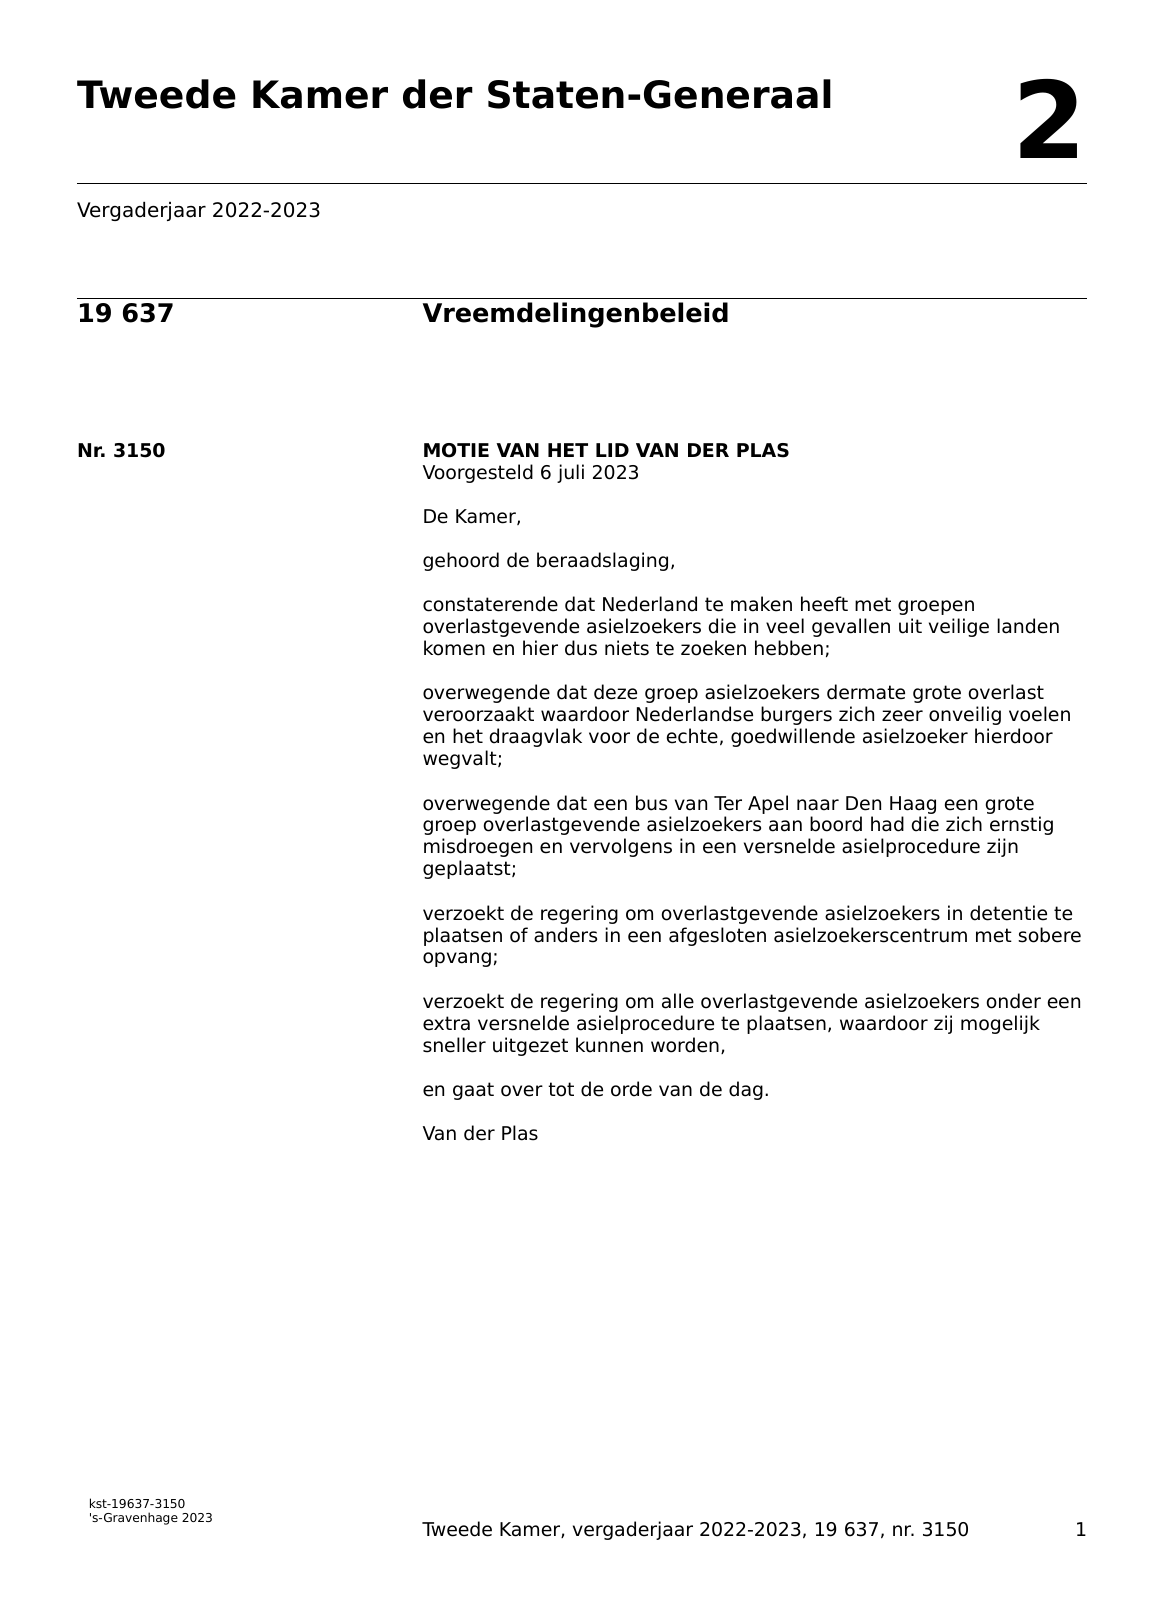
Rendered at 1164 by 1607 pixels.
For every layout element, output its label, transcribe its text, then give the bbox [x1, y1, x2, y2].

table_cell Vergaderjaar 2022-2023 [77, 184, 1087, 298]
table_header 2 [886, 59, 1087, 183]
text kst-19637-3150 [88, 1497, 323, 1511]
subtitle Nr. 3150 MOTIE VAN HET LID VAN DER PLAS [77, 440, 1087, 462]
subtitle 19 637 Vreemdelingenbeleid [77, 299, 1087, 329]
text en gaat over tot de orde van de dag. [422, 1079, 1087, 1101]
table_header Tweede Kamer der Staten-Generaal [77, 59, 886, 183]
text constaterende dat Nederland te maken heeft met groepen overlastgevende asielzoekers die in veel gevallen uit veilige landen komen en hier dus niets te zoeken hebben; [422, 594, 1087, 660]
text Voorgesteld 6 juli 2023 [422, 462, 1087, 484]
text overwegende dat deze groep asielzoekers dermate grote overlast veroorzaakt waardoor Nederlandse burgers zich zeer onveilig voelen en het draagvlak voor de echte, goedwillende asielzoeker hierdoor wegvalt; [422, 682, 1087, 770]
text verzoekt de regering om alle overlastgevende asielzoekers onder een extra versnelde asielprocedure te plaatsen, waardoor zij mogelijk sneller uitgezet kunnen worden, [422, 991, 1087, 1057]
text verzoekt de regering om overlastgevende asielzoekers in detentie te plaatsen of anders in een afgesloten asielzoekerscentrum met sobere opvang; [422, 902, 1087, 968]
text overwegende dat een bus van Ter Apel naar Den Haag een grote groep overlastgevende asielzoekers aan boord had die zich ernstig misdroegen en vervolgens in een versnelde asielprocedure zijn geplaatst; [422, 792, 1087, 880]
text De Kamer, [422, 506, 1087, 528]
text 's-Gravenhage 2023 [88, 1511, 323, 1525]
text gehoord de beraadslaging, [422, 550, 1087, 572]
text Van der Plas [422, 1123, 1087, 1145]
